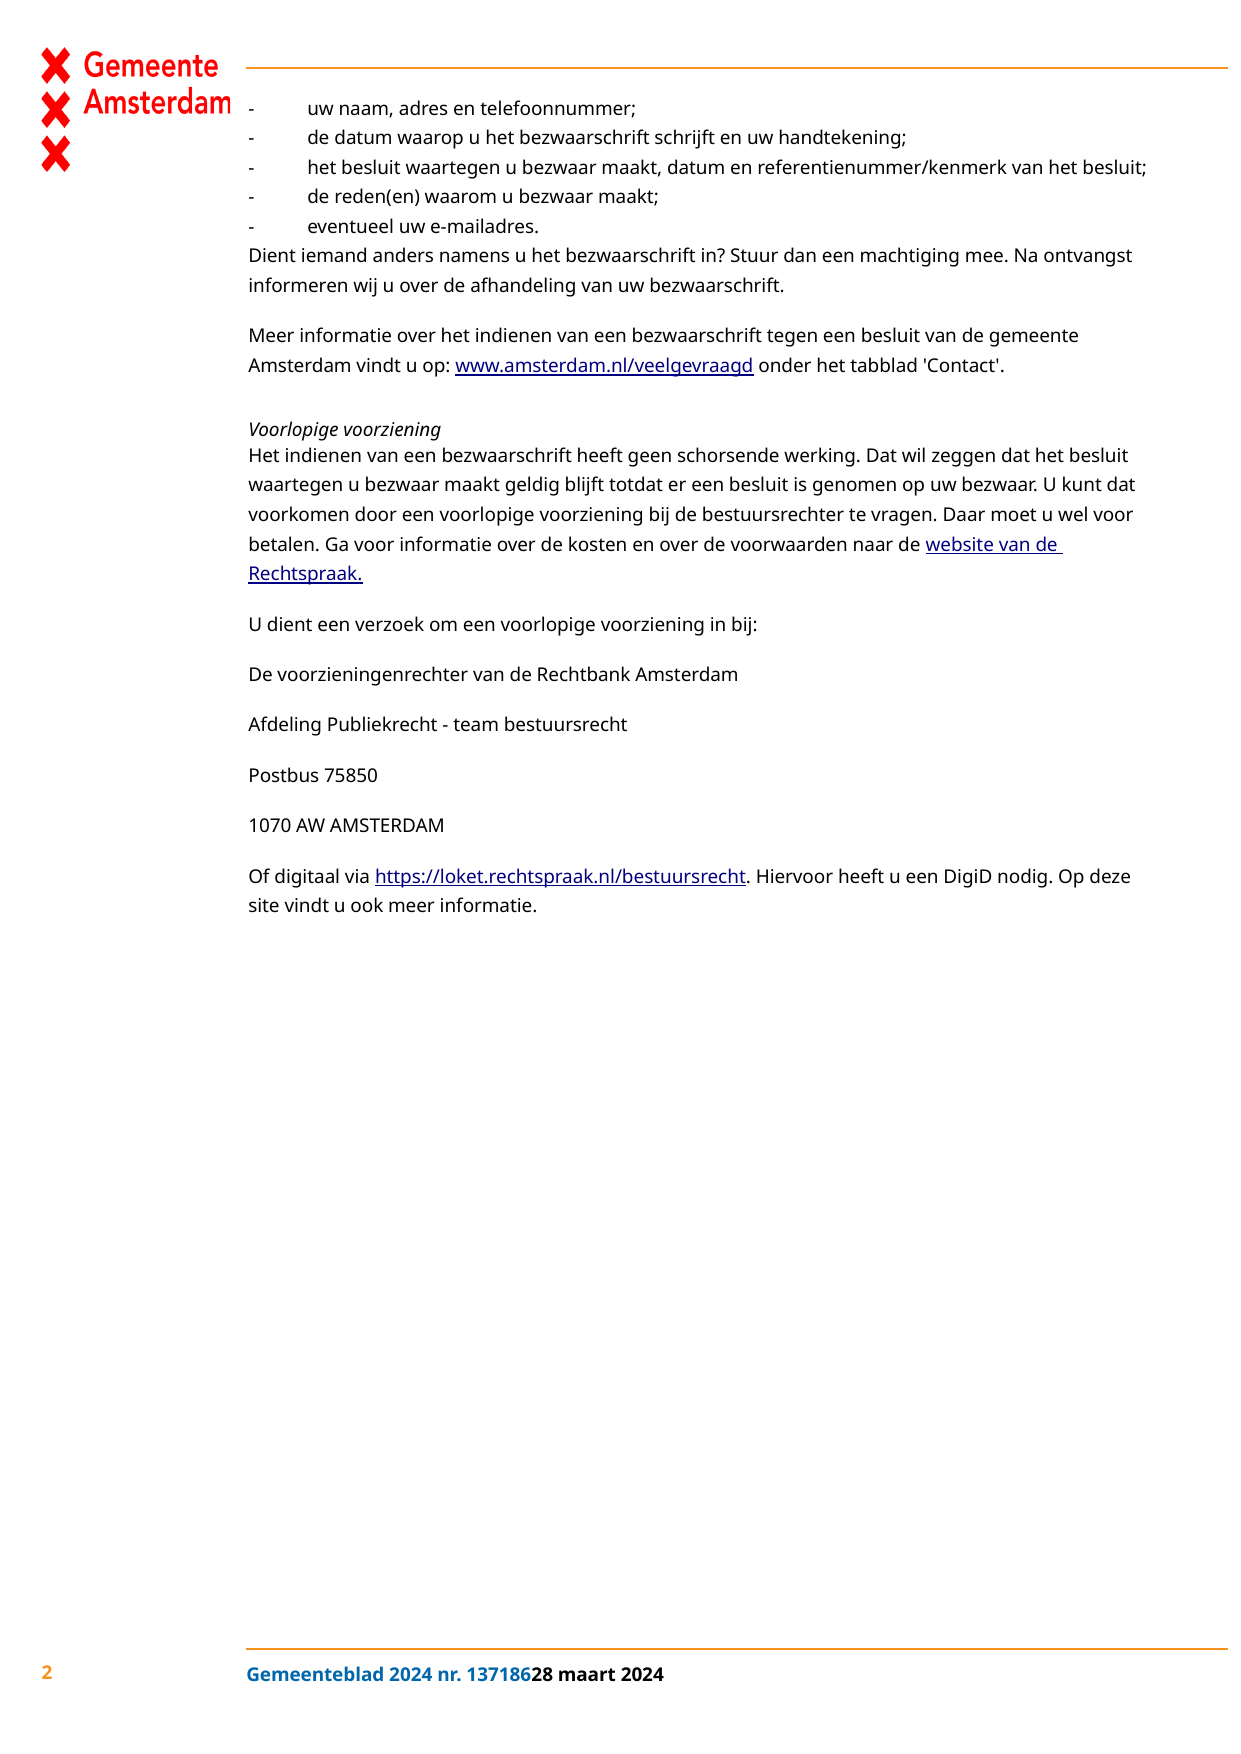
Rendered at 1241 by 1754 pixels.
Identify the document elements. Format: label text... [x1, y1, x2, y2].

list de datum waarop u het bezwaarschrift schrijft en uw handtekening; [248, 124, 1152, 150]
text Meer informatie over het indienen van een bezwaarschrift tegen een besluit van de gemeente Amsterdam vindt u op: www.amsterdam.nl/veelgevraagd onder het tabblad 'Contact'. [248, 323, 1152, 378]
list uw naam, adres en telefoonnummer; [248, 95, 1152, 121]
picture [41, 47, 231, 172]
text Postbus 75850 [248, 762, 1152, 788]
text Het indienen van een bezwaarschrift heeft geen schorsende werking. Dat wil zeggen dat het besluit waartegen u bezwaar maakt geldig blijft totdat er een besluit is genomen op uw bezwaar. U kunt dat voorkomen door een voorlopige voorziening bij de bestuursrechter te vragen. Daar moet u wel voor betalen. Ga voor informatie over de kosten en over de voorwaarden naar de website van de Rechtspraak. [248, 442, 1152, 586]
text U dient een verzoek om een voorlopige voorziening in bij: [248, 611, 1152, 636]
list het besluit waartegen u bezwaar maakt, datum en referentienummer/kenmerk van het besluit; [248, 154, 1152, 180]
list eventueel uw e-mailadres. [248, 213, 1152, 239]
text Afdeling Publiekrecht - team bestuursrecht [248, 712, 1152, 737]
text Dient iemand anders namens u het bezwaarschrift in? Stuur dan een machtiging mee. Na ontvangst informeren wij u over de afhandeling van uw bezwaarschrift. [248, 243, 1152, 298]
text Voorlopige voorziening [248, 416, 1152, 442]
text 1070 AW AMSTERDAM [248, 812, 1152, 838]
text Of digitaal via https://loket.rechtspraak.nl/bestuursrecht. Hiervoor heeft u een DigiD nodig. Op deze site vindt u ook meer informatie. [248, 863, 1152, 918]
text De voorzieningenrechter van de Rechtbank Amsterdam [248, 661, 1152, 687]
list de reden(en) waarom u bezwaar maakt; [248, 183, 1152, 209]
